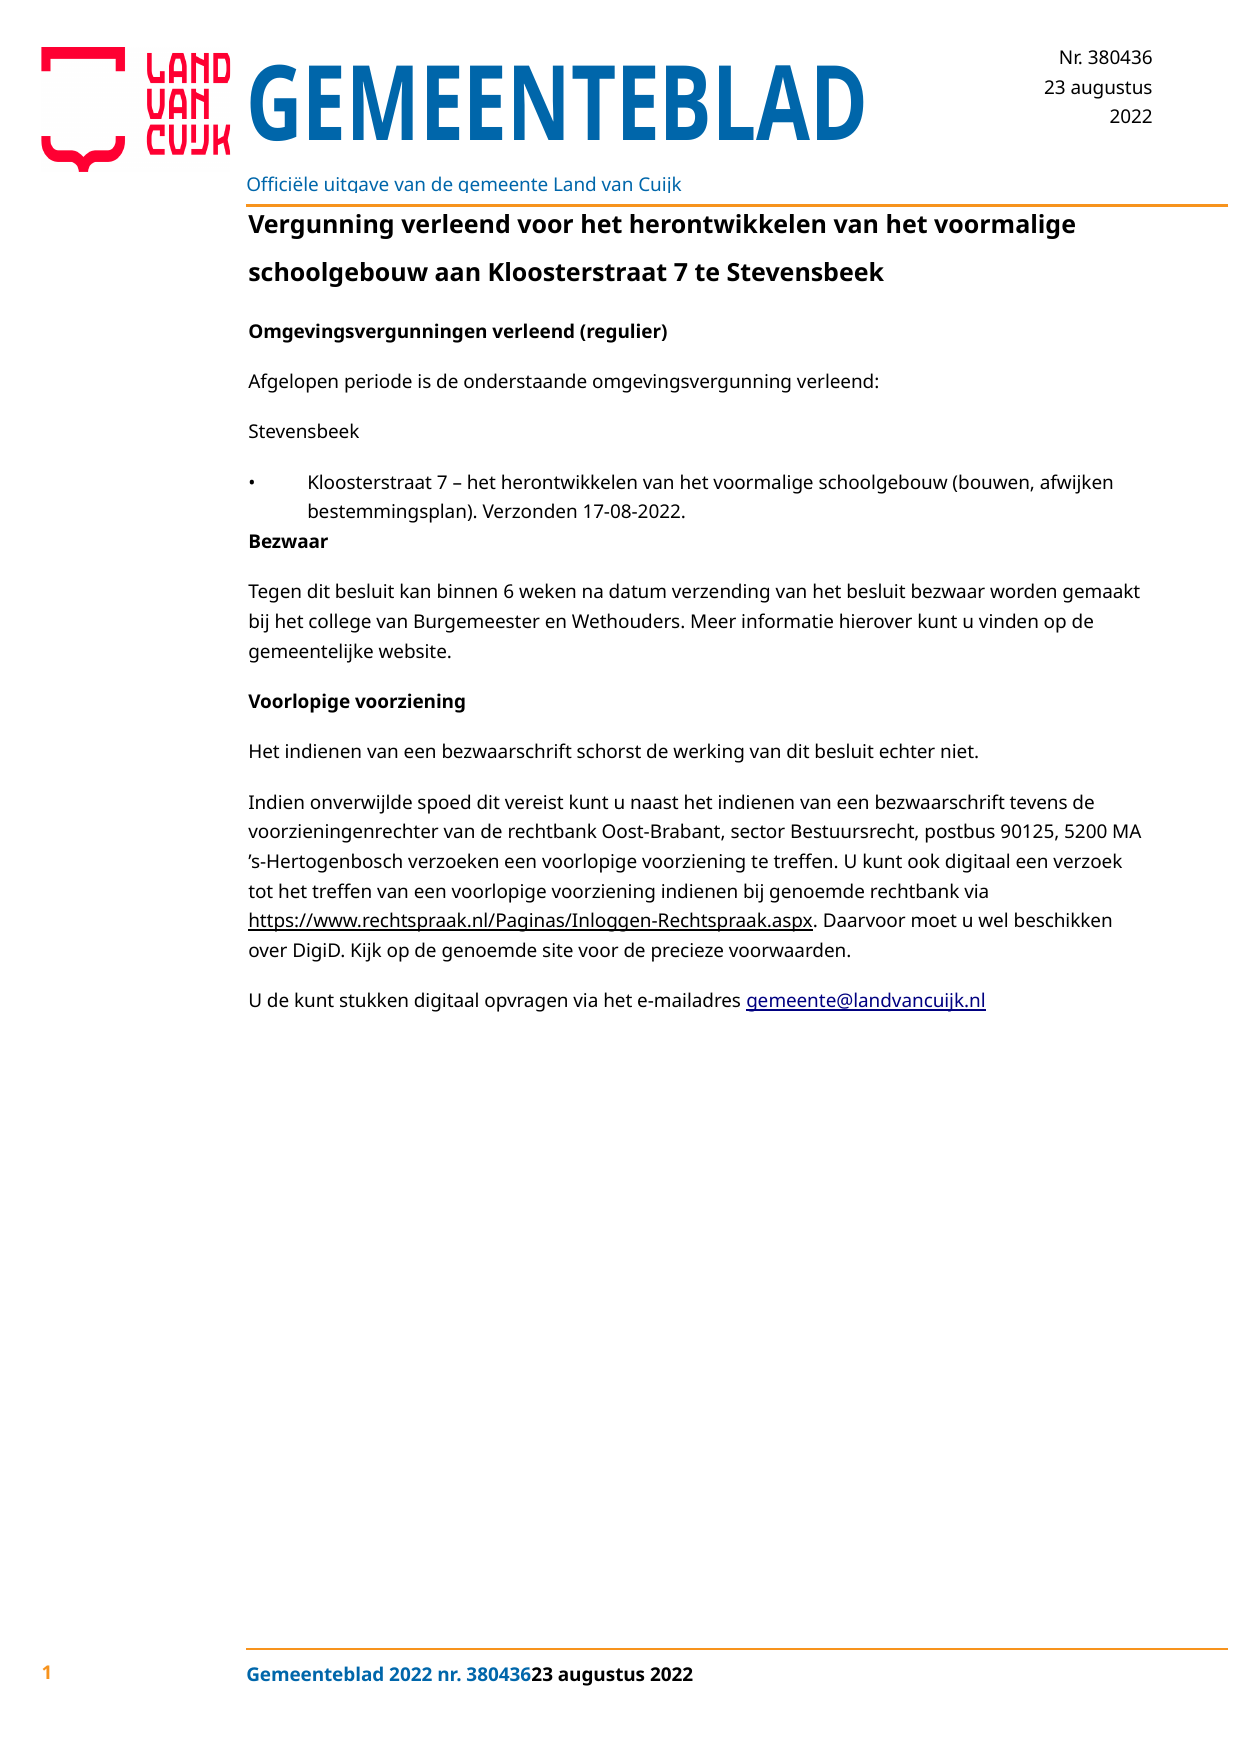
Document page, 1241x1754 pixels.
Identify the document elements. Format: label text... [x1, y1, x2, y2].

text Bezwaar [248, 528, 1152, 554]
text Het indienen van een bezwaarschrift schorst de werking van dit besluit echter niet. [248, 739, 1152, 764]
text Omgevingsvergunningen verleend (regulier) [248, 318, 1152, 344]
text Indien onverwijlde spoed dit vereist kunt u naast het indienen van een bezwaarschrift tevens de voorzieningenrechter van de rechtbank Oost-Brabant, sector Bestuursrecht, postbus 90125, 5200 MA ’s-Hertogenbosch verzoeken een voorlopige voorziening te treffen. U kunt ook digitaal een verzoek tot het treffen van een voorlopige voorziening indienen bij genoemde rechtbank via https://www.rechtspraak.nl/Paginas/Inloggen-Rechtspraak.aspx. Daarvoor moet u wel beschikken over DigiD. Kijk op de genoemde site voor de precieze voorwaarden. [248, 789, 1152, 963]
list Kloosterstraat 7 – het herontwikkelen van het voormalige schoolgebouw (bouwen, afwijken bestemmingsplan). Verzonden 17-08-2022. [248, 469, 1152, 524]
text Voorlopige voorziening [248, 688, 1152, 714]
text Vergunning verleend voor het herontwikkelen van het voormalige schoolgebouw aan Kloosterstraat 7 te Stevensbeek [248, 207, 1152, 288]
text Stevensbeek [248, 419, 1152, 444]
picture [41, 47, 231, 172]
text U de kunt stukken digitaal opvragen via het e-mailadres gemeente@landvancuijk.nl [248, 987, 1152, 1013]
text Tegen dit besluit kan binnen 6 weken na datum verzending van het besluit bezwaar worden gemaakt bij het college van Burgemeester en Wethouders. Meer informatie hierover kunt u vinden op de gemeentelijke website. [248, 579, 1152, 664]
text Afgelopen periode is de onderstaande omgevingsvergunning verleend: [248, 368, 1152, 394]
